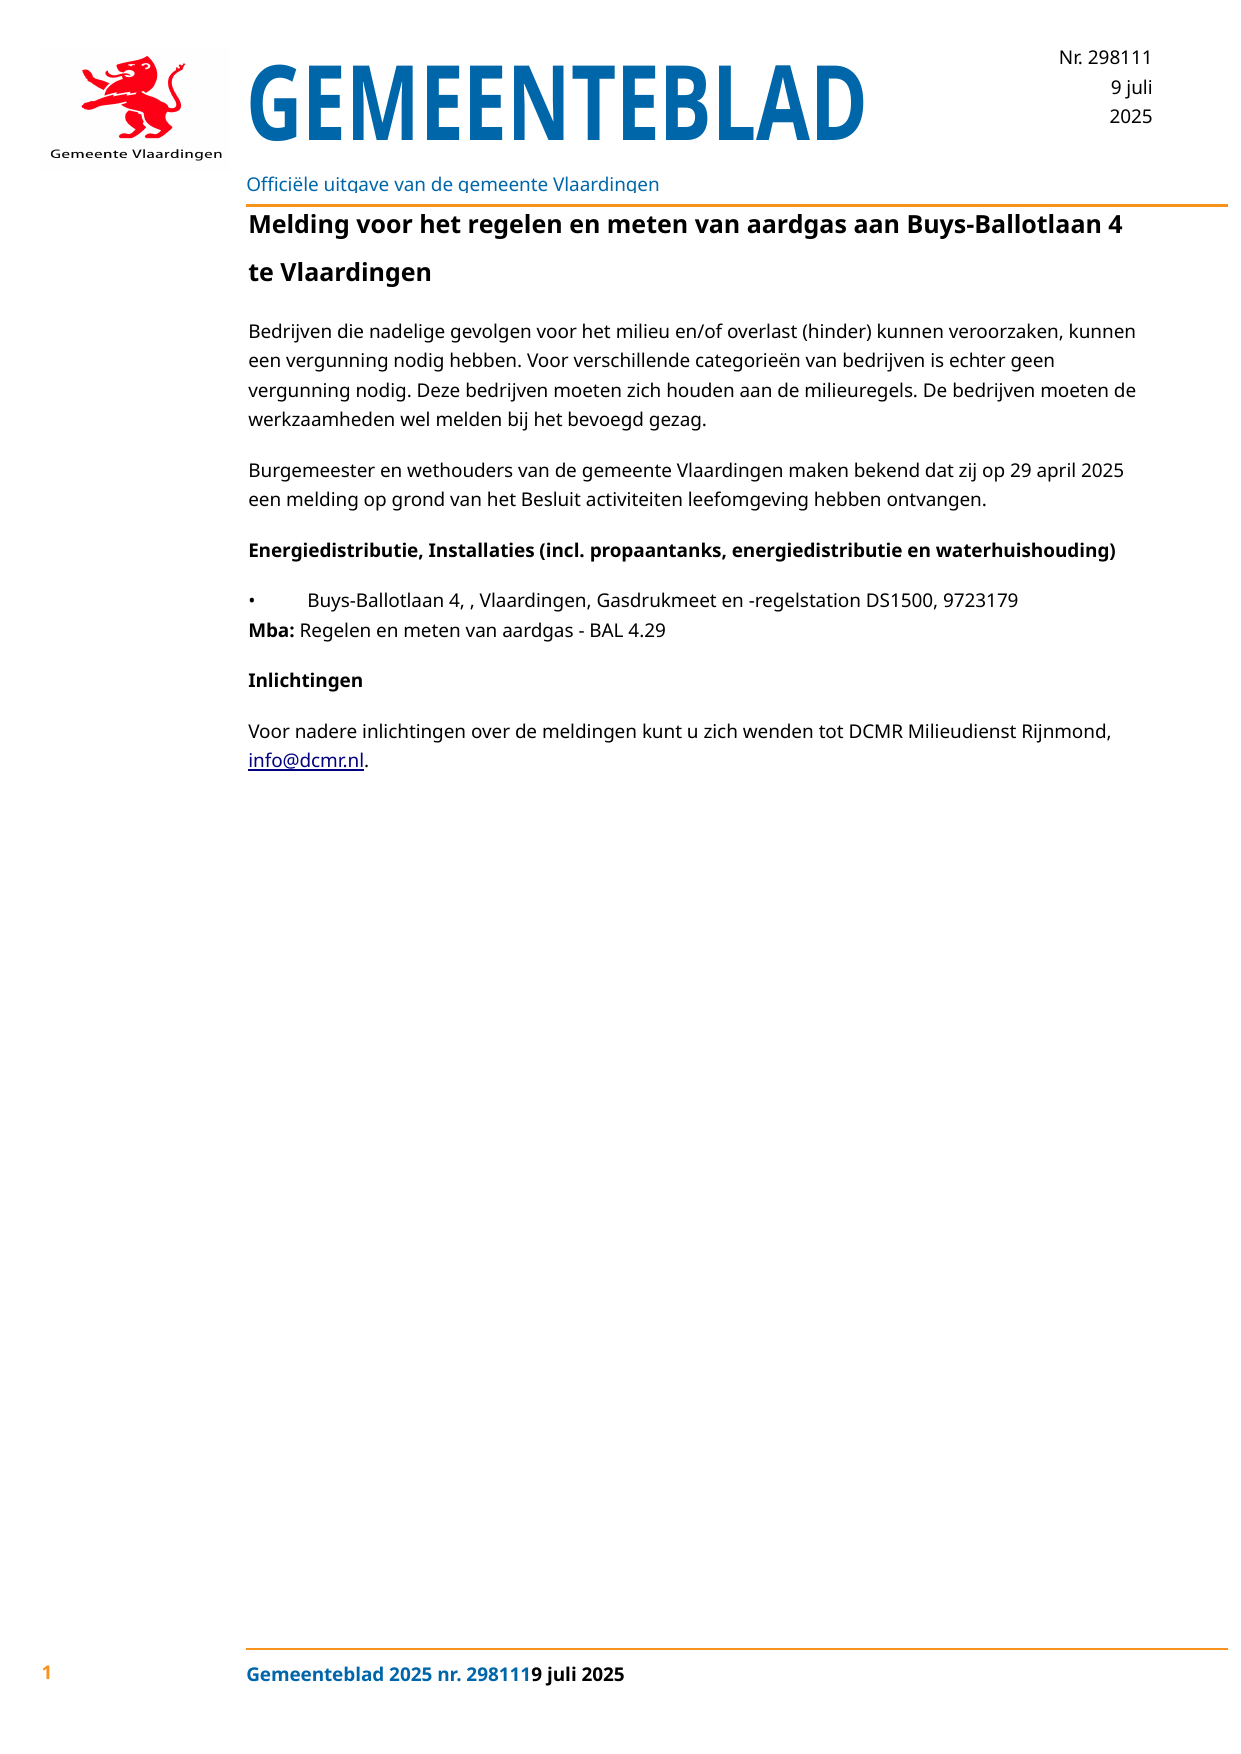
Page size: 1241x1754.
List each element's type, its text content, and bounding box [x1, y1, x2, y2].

text Mba: Regelen en meten van aardgas - BAL 4.29 [248, 617, 1152, 643]
list Buys-Ballotlaan 4, , Vlaardingen, Gasdrukmeet en -regelstation DS1500, 9723179 [248, 587, 1152, 613]
text Inlichtingen [248, 667, 1152, 693]
text Bedrijven die nadelige gevolgen voor het milieu en/of overlast (hinder) kunnen veroorzaken, kunnen een vergunning nodig hebben. Voor verschillende categorieën van bedrijven is echter geen vergunning nodig. Deze bedrijven moeten zich houden aan de milieuregels. De bedrijven moeten de werkzaamheden wel melden bij het bevoegd gezag. [248, 318, 1152, 432]
picture [41, 47, 231, 172]
text Energiedistributie, Installaties (incl. propaantanks, energiedistributie en waterhuishouding) [248, 537, 1152, 563]
text Burgemeester en wethouders van de gemeente Vlaardingen maken bekend dat zij op 29 april 2025 een melding op grond van het Besluit activiteiten leefomgeving hebben ontvangen. [248, 457, 1152, 512]
text Voor nadere inlichtingen over de meldingen kunt u zich wenden tot DCMR Milieudienst Rijnmond, info@dcmr.nl. [248, 718, 1152, 773]
text Melding voor het regelen en meten van aardgas aan Buys-Ballotlaan 4 te Vlaardingen [248, 207, 1152, 288]
